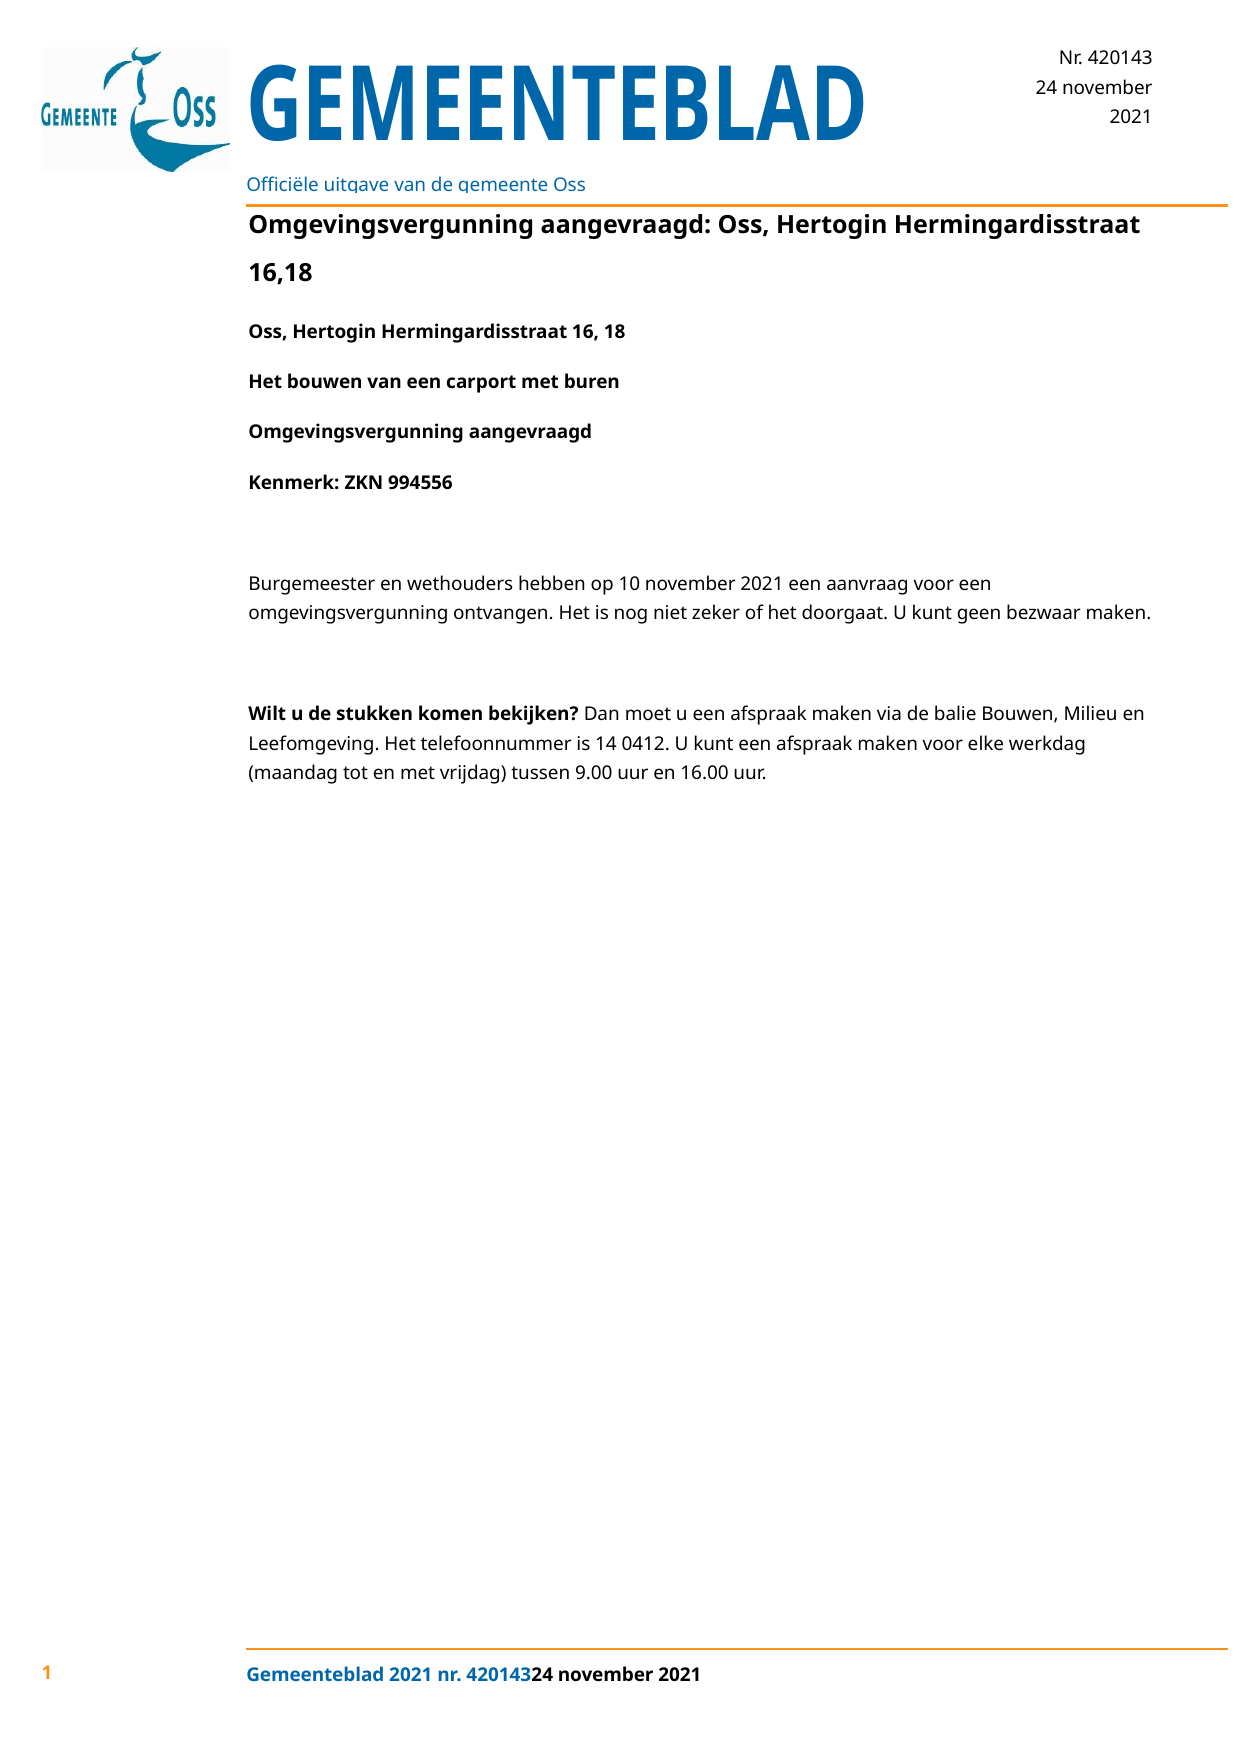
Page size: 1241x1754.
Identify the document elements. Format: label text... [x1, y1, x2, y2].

text Wilt u de stukken komen bekijken? Dan moet u een afspraak maken via de balie Bouwen, Milieu en Leefomgeving. Het telefoonnummer is 14 0412. U kunt een afspraak maken voor elke werkdag (maandag tot en met vrijdag) tussen 9.00 uur en 16.00 uur. [248, 700, 1152, 785]
text Burgemeester en wethouders hebben op 10 november 2021 een aanvraag voor een omgevingsvergunning ontvangen. Het is nog niet zeker of het doorgaat. U kunt geen bezwaar maken. [248, 570, 1152, 625]
text Kenmerk: ZKN 994556 [248, 469, 1152, 495]
text Omgevingsvergunning aangevraagd: Oss, Hertogin Hermingardisstraat 16,18 [248, 207, 1152, 288]
text Oss, Hertogin Hermingardisstraat 16, 18 [248, 318, 1152, 344]
text Het bouwen van een carport met buren [248, 368, 1152, 394]
text Omgevingsvergunning aangevraagd [248, 419, 1152, 444]
picture [41, 47, 231, 172]
